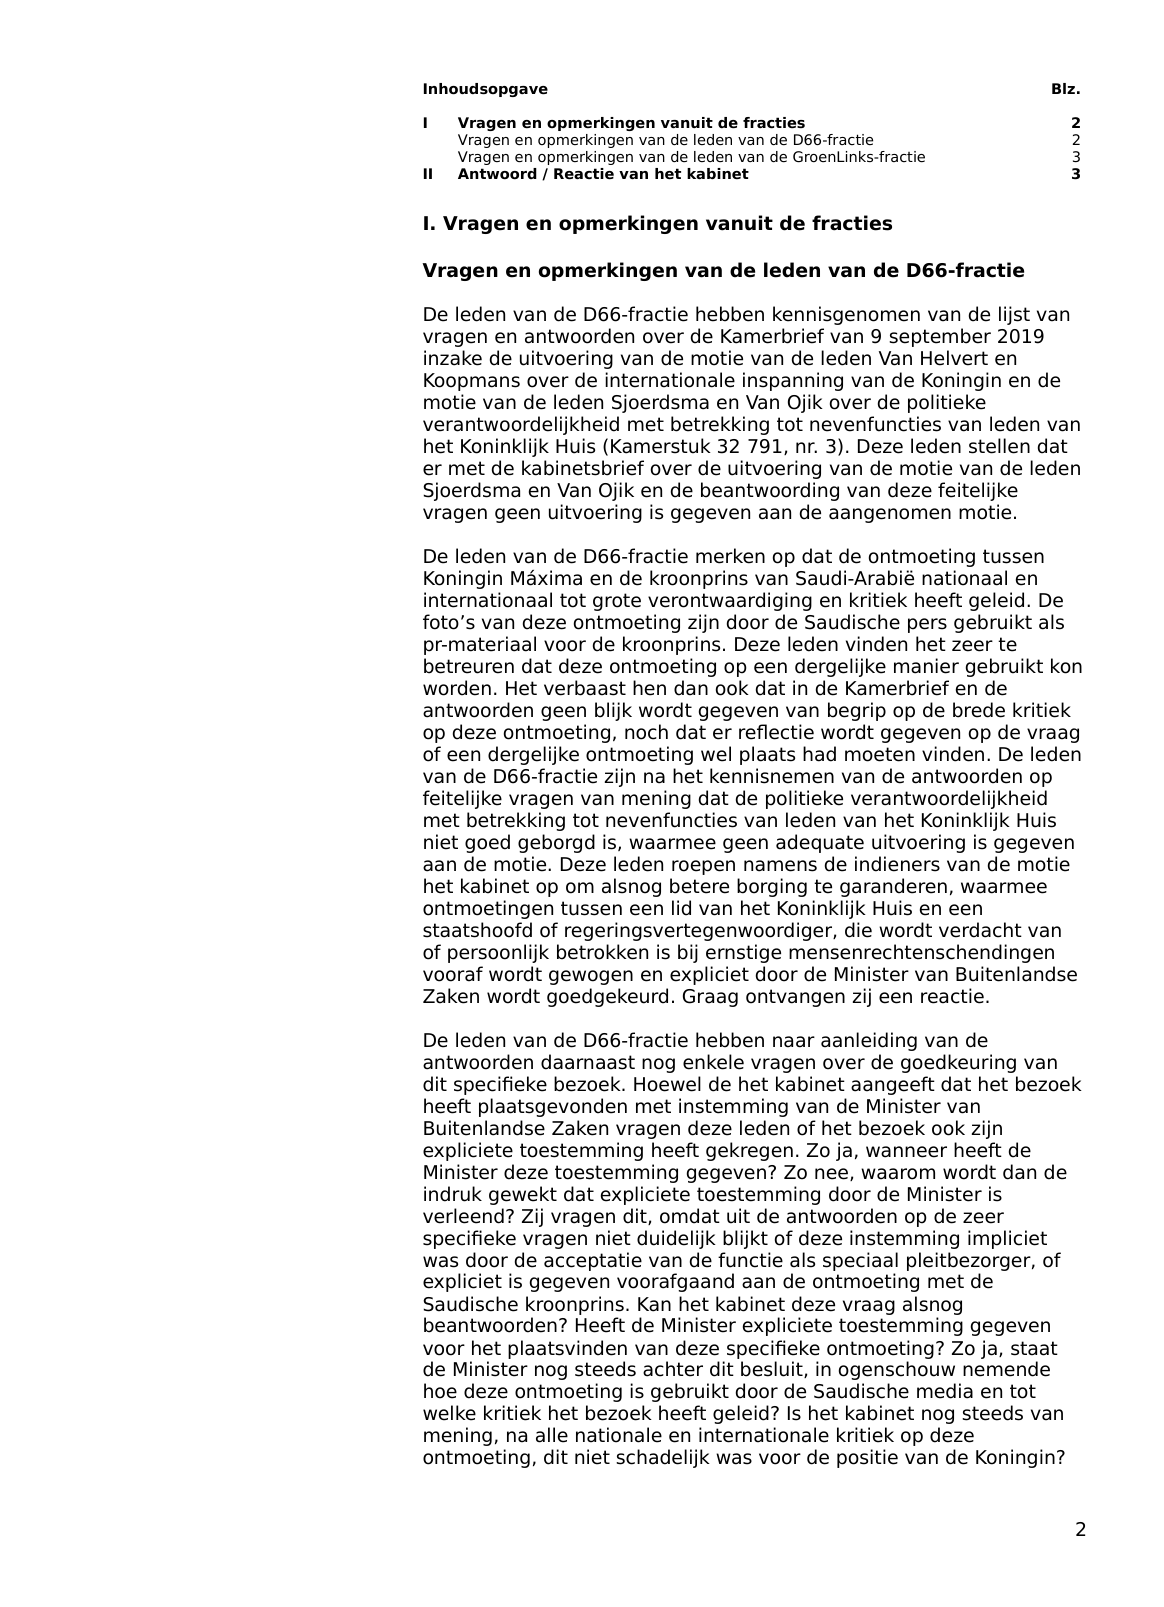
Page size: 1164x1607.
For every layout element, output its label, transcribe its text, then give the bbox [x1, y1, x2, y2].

table_cell 2 [1028, 115, 1087, 132]
table_cell [422, 149, 452, 166]
subtitle I. Vragen en opmerkingen vanuit de fracties [422, 213, 1087, 235]
table_cell [1028, 98, 1087, 115]
table_cell Vragen en opmerkingen van de leden van de D66-fractie [452, 132, 1028, 149]
text De leden van de D66-fractie merken op dat de ontmoeting tussen Koningin Máxima en de kroonprins van Saudi-Arabië nationaal en internationaal tot grote verontwaardiging en kritiek heeft geleid. De foto’s van deze ontmoeting zijn door de Saudische pers gebruikt als pr-materiaal voor de kroonprins. Deze leden vinden het zeer te betreuren dat deze ontmoeting op een dergelijke manier gebruikt kon worden. Het verbaast hen dan ook dat in de Kamerbrief en de antwoorden geen blijk wordt gegeven van begrip op de brede kritiek op deze ontmoeting, noch dat er reflectie wordt gegeven op de vraag of een dergelijke ontmoeting wel plaats had moeten vinden. De leden van de D66-fractie zijn na het kennisnemen van de antwoorden op feitelijke vragen van mening dat de politieke verantwoordelijkheid met betrekking tot nevenfuncties van leden van het Koninklijk Huis niet goed geborgd is, waarmee geen adequate uitvoering is gegeven aan de motie. Deze leden roepen namens de indieners van de motie het kabinet op om alsnog betere borging te garanderen, waarmee ontmoetingen tussen een lid van het Koninklijk Huis en een staatshoofd of regeringsvertegenwoordiger, die wordt verdacht van of persoonlijk betrokken is bij ernstige mensenrechtenschendingen vooraf wordt gewogen en expliciet door de Minister van Buitenlandse Zaken wordt goedgekeurd. Graag ontvangen zij een reactie. [422, 546, 1087, 1007]
table_cell I [422, 115, 452, 132]
table_cell [452, 98, 1028, 115]
table_header Blz. [1028, 81, 1087, 98]
text De leden van de D66-fractie hebben kennisgenomen van de lijst van vragen en antwoorden over de Kamerbrief van 9 september 2019 inzake de uitvoering van de motie van de leden Van Helvert en Koopmans over de internationale inspanning van de Koningin en de motie van de leden Sjoerdsma en Van Ojik over de politieke verantwoordelijkheid met betrekking tot nevenfuncties van leden van het Koninklijk Huis (Kamerstuk 32 791, nr. 3). Deze leden stellen dat er met de kabinetsbrief over de uitvoering van de motie van de leden Sjoerdsma en Van Ojik en de beantwoording van deze feitelijke vragen geen uitvoering is gegeven aan de aangenomen motie. [422, 304, 1087, 524]
text De leden van de D66-fractie hebben naar aanleiding van de antwoorden daarnaast nog enkele vragen over de goedkeuring van dit specifieke bezoek. Hoewel de het kabinet aangeeft dat het bezoek heeft plaatsgevonden met instemming van de Minister van Buitenlandse Zaken vragen deze leden of het bezoek ook zijn expliciete toestemming heeft gekregen. Zo ja, wanneer heeft de Minister deze toestemming gegeven? Zo nee, waarom wordt dan de indruk gewekt dat expliciete toestemming door de Minister is verleend? Zij vragen dit, omdat uit de antwoorden op de zeer specifieke vragen niet duidelijk blijkt of deze instemming impliciet was door de acceptatie van de functie als speciaal pleitbezorger, of expliciet is gegeven voorafgaand aan de ontmoeting met de Saudische kroonprins. Kan het kabinet deze vraag alsnog beantwoorden? Heeft de Minister expliciete toestemming gegeven voor het plaatsvinden van deze specifieke ontmoeting? Zo ja, staat de Minister nog steeds achter dit besluit, in ogenschouw nemende hoe deze ontmoeting is gebruikt door de Saudische media en tot welke kritiek het bezoek heeft geleid? Is het kabinet nog steeds van mening, na alle nationale en internationale kritiek op deze ontmoeting, dit niet schadelijk was voor de positie van de Koningin? [422, 1030, 1087, 1469]
table_cell II [422, 166, 452, 183]
table_cell 3 [1028, 166, 1087, 183]
table_cell [422, 132, 452, 149]
table_cell 3 [1028, 149, 1087, 166]
table_cell Vragen en opmerkingen vanuit de fracties [452, 115, 1028, 132]
table_cell 2 [1028, 132, 1087, 149]
table_header Inhoudsopgave [422, 81, 1028, 98]
table_cell Antwoord / Reactie van het kabinet [452, 166, 1028, 183]
subtitle Vragen en opmerkingen van de leden van de D66-fractie [422, 260, 1087, 282]
table_cell Vragen en opmerkingen van de leden van de GroenLinks-fractie [452, 149, 1028, 166]
table_cell [422, 98, 452, 115]
